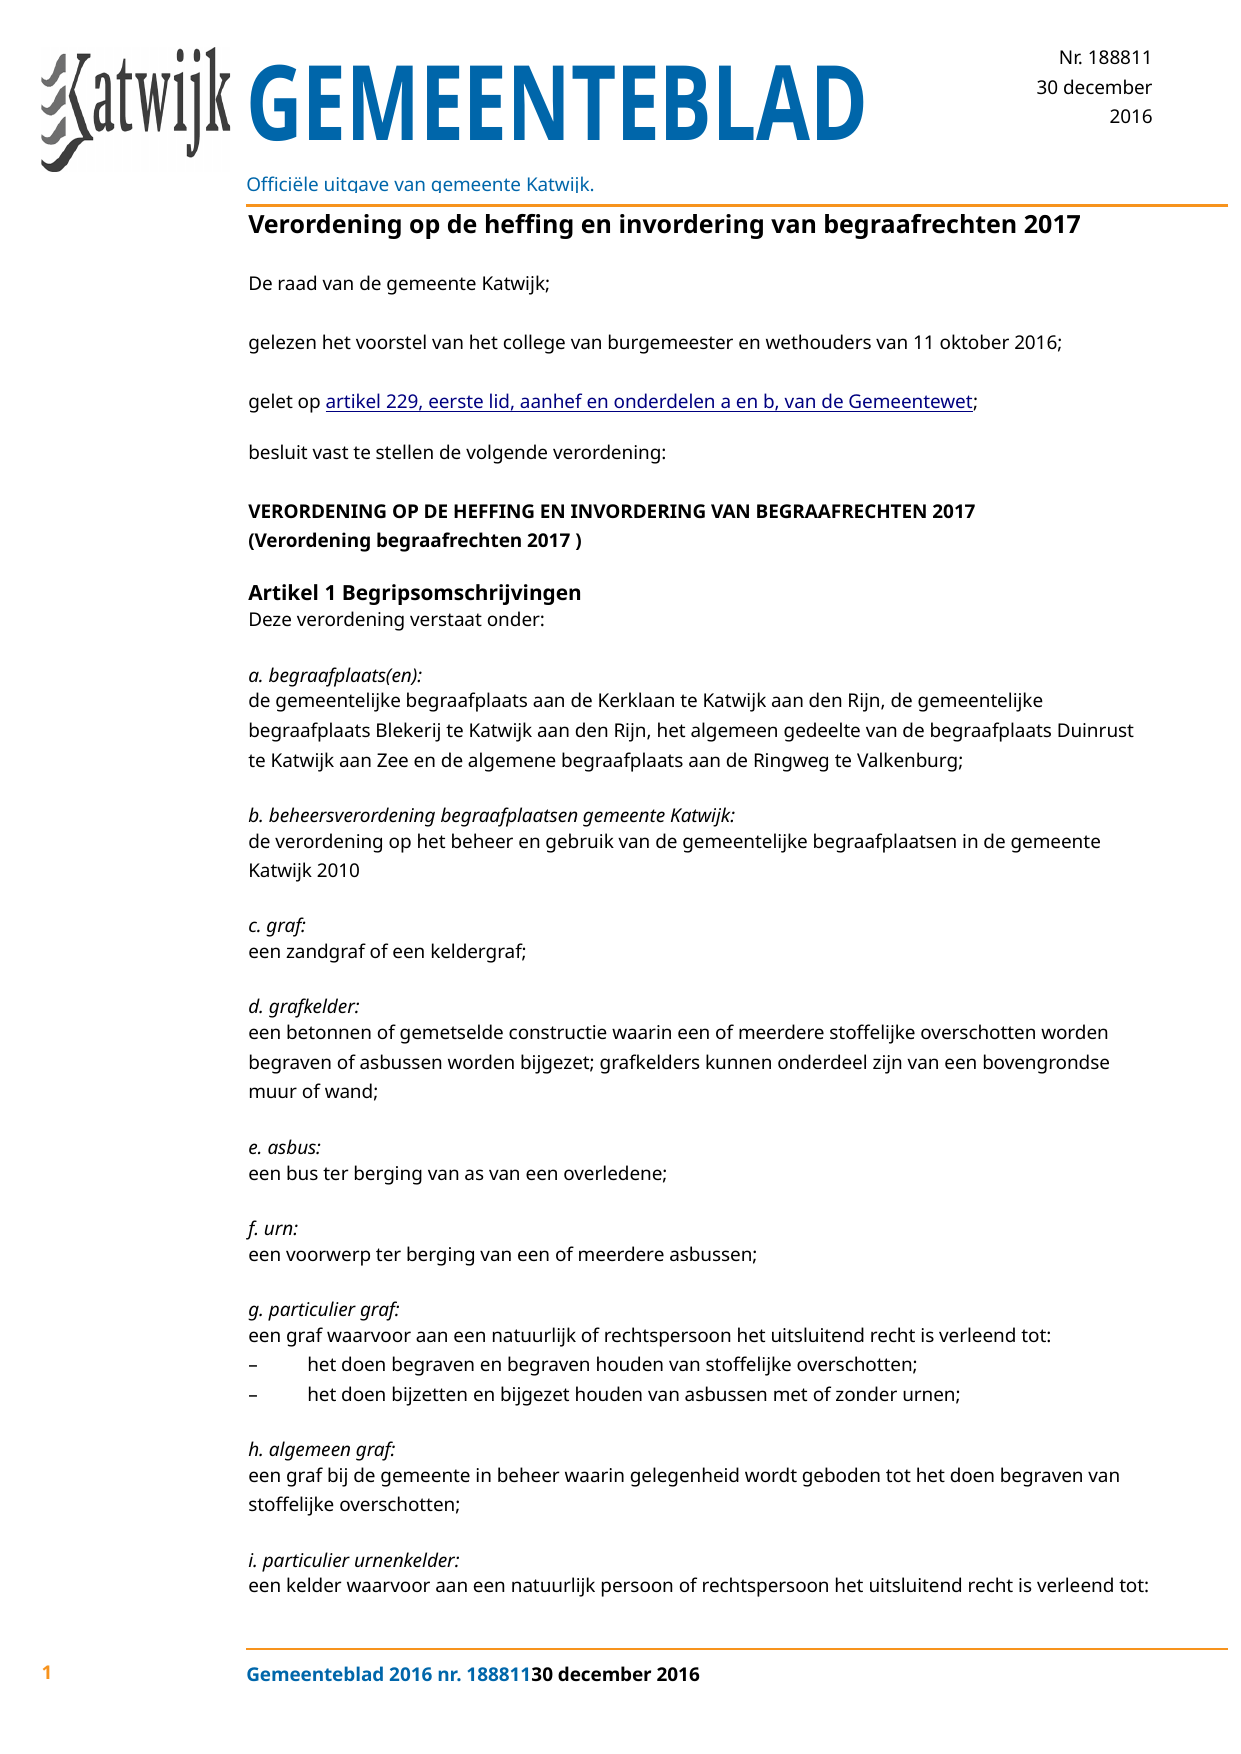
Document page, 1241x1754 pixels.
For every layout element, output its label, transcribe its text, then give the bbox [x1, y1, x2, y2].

text Artikel 1 Begripsomschrijvingen [248, 578, 1152, 607]
text een bus ter berging van as van een overledene; [248, 1160, 1152, 1185]
text VERORDENING OP DE HEFFING EN INVORDERING VAN BEGRAAFRECHTEN 2017 [248, 498, 1152, 524]
text een graf waarvoor aan een natuurlijk of rechtspersoon het uitsluitend recht is verleend tot: [248, 1322, 1152, 1347]
text h. algemeen graf: [248, 1436, 1152, 1462]
text de verordening op het beheer en gebruik van de gemeentelijke begraafplaatsen in de gemeente Katwijk 2010 [248, 828, 1152, 883]
text b. beheersverordening begraafplaatsen gemeente Katwijk: [248, 802, 1152, 828]
text de gemeentelijke begraafplaats aan de Kerklaan te Katwijk aan den Rijn, de gemeentelijke begraafplaats Blekerij te Katwijk aan den Rijn, het algemeen gedeelte van de begraafplaats Duinrust te Katwijk aan Zee en de algemene begraafplaats aan de Ringweg te Valkenburg; [248, 688, 1152, 772]
text c. graf: [248, 913, 1152, 938]
text (Verordening begraafrechten 2017 ) [248, 528, 1152, 553]
text Deze verordening verstaat onder: [248, 607, 1152, 632]
text Verordening op de heffing en invordering van begraafrechten 2017 [248, 207, 1152, 241]
text d. grafkelder: [248, 994, 1152, 1019]
text e. asbus: [248, 1134, 1152, 1160]
text een graf bij de gemeente in beheer waarin gelegenheid wordt geboden tot het doen begraven van stoffelijke overschotten; [248, 1462, 1152, 1517]
text een zandgraf of een keldergraf; [248, 938, 1152, 964]
list het doen bijzetten en bijgezet houden van asbussen met of zonder urnen; [248, 1381, 1152, 1407]
text een betonnen of gemetselde constructie waarin een of meerdere stoffelijke overschotten worden begraven of asbussen worden bijgezet; grafkelders kunnen onderdeel zijn van een bovengrondse muur of wand; [248, 1019, 1152, 1104]
text i. particulier urnenkelder: [248, 1547, 1152, 1573]
text a. begraafplaats(en): [248, 662, 1152, 688]
text gelezen het voorstel van het college van burgemeester en wethouders van 11 oktober 2016; [248, 329, 1152, 355]
list het doen begraven en begraven houden van stoffelijke overschotten; [248, 1351, 1152, 1377]
text g. particulier graf: [248, 1296, 1152, 1322]
picture [41, 47, 231, 172]
text een voorwerp ter berging van een of meerdere asbussen; [248, 1241, 1152, 1266]
text gelet op artikel 229, eerste lid, aanhef en onderdelen a en b, van de Gemeentewet; [248, 389, 1152, 414]
text een kelder waarvoor aan een natuurlijk persoon of rechtspersoon het uitsluitend recht is verleend tot: [248, 1573, 1152, 1598]
text f. urn: [248, 1215, 1152, 1241]
text De raad van de gemeente Katwijk; [248, 270, 1152, 296]
text besluit vast te stellen de volgende verordening: [248, 439, 1152, 465]
